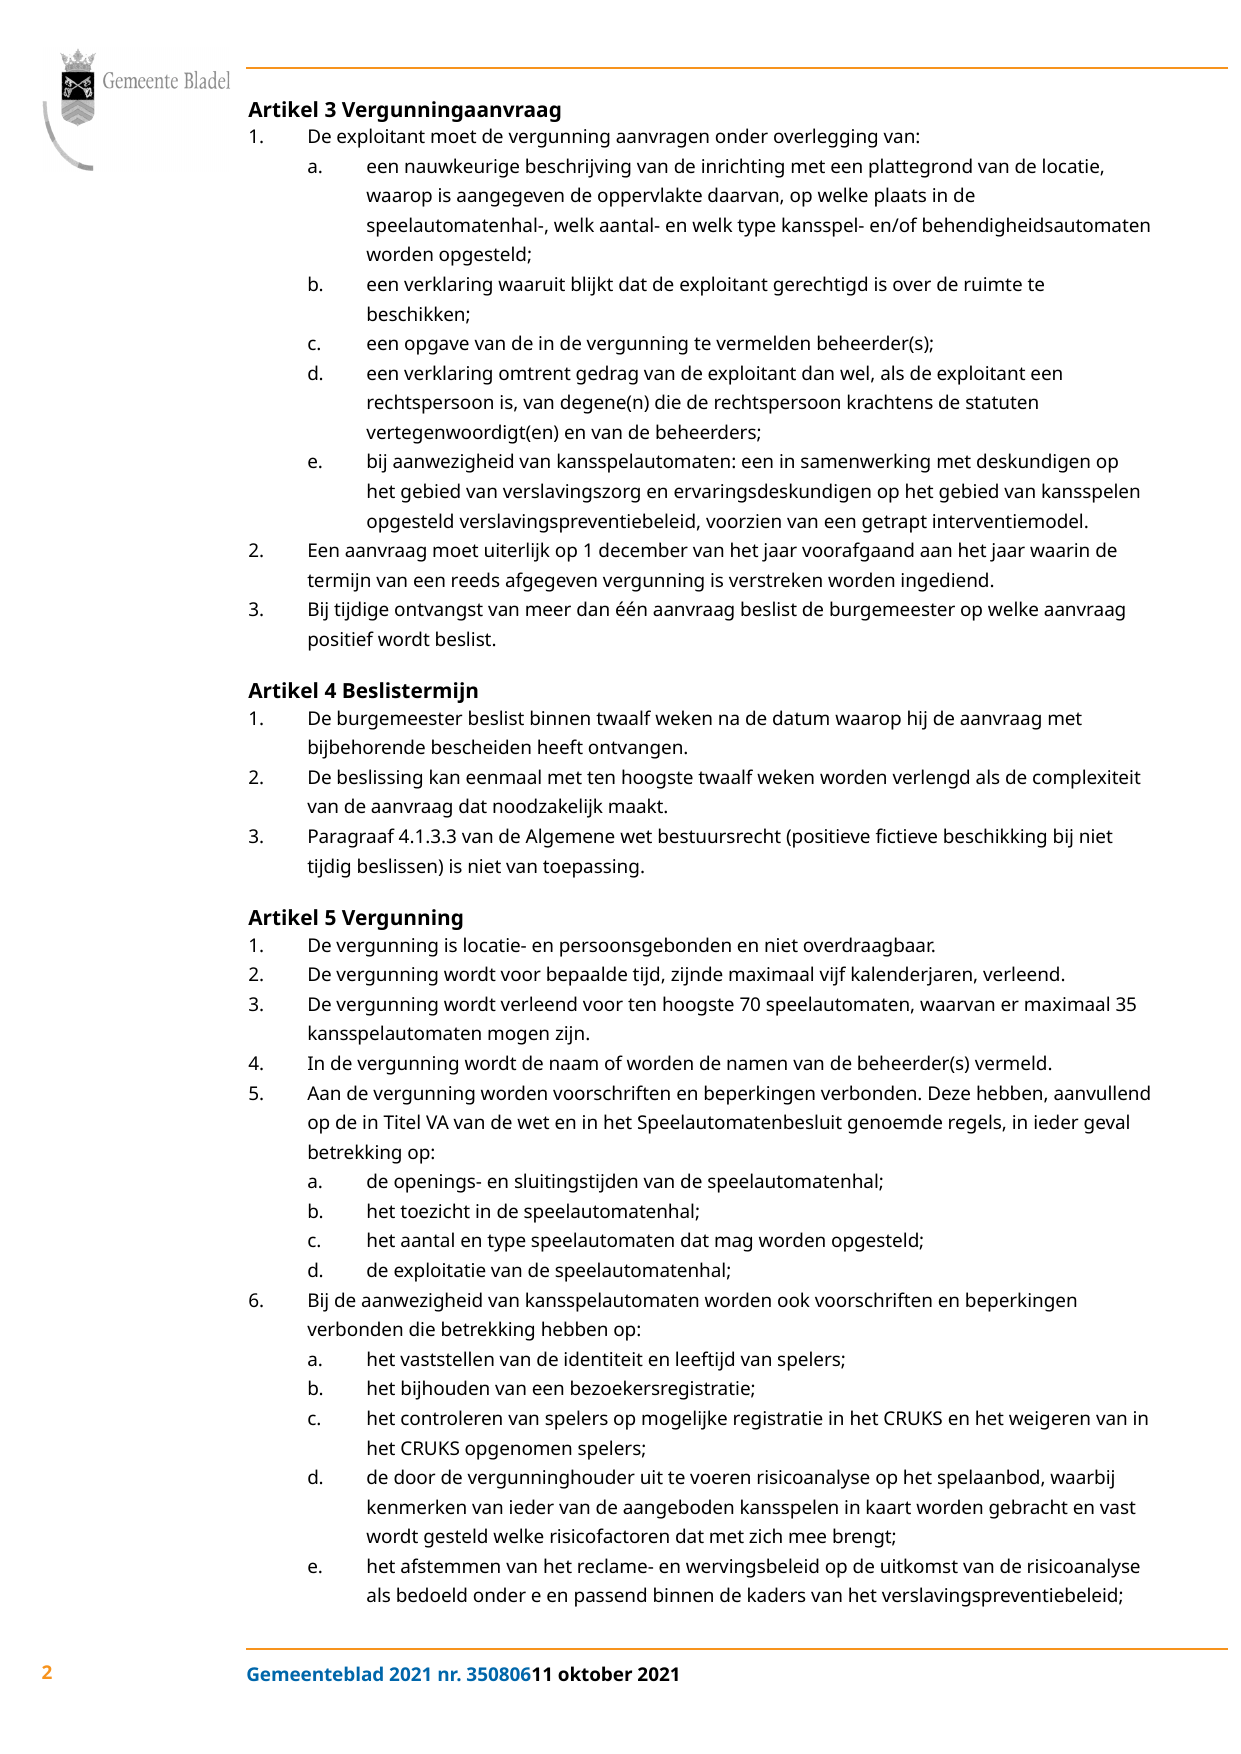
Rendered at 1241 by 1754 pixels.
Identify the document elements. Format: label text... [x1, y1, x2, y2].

list het vaststellen van de identiteit en leeftijd van spelers; [307, 1346, 1152, 1372]
list bij aanwezigheid van kansspelautomaten: een in samenwerking met deskundigen op het gebied van verslavingszorg en ervaringsdeskundigen op het gebied van kansspelen opgesteld verslavingspreventiebeleid, voorzien van een getrapt interventiemodel. [307, 449, 1152, 533]
text Artikel 4 Beslistermijn [248, 677, 1152, 705]
text Artikel 3 Vergunningaanvraag [248, 95, 1152, 123]
list de openings- en sluitingstijden van de speelautomatenhal; [307, 1168, 1152, 1194]
list In de vergunning wordt de naam of worden de namen van de beheerder(s) vermeld. [248, 1050, 1152, 1076]
list de exploitatie van de speelautomatenhal; [307, 1257, 1152, 1283]
list een verklaring waaruit blijkt dat de exploitant gerechtigd is over de ruimte te beschikken; [307, 271, 1152, 326]
list een verklaring omtrent gedrag van de exploitant dan wel, als de exploitant een rechtspersoon is, van degene(n) die de rechtspersoon krachtens de statuten vertegenwoordigt(en) en van de beheerders; [307, 360, 1152, 445]
text Artikel 5 Vergunning [248, 903, 1152, 932]
list De vergunning wordt verleend voor ten hoogste 70 speelautomaten, waarvan er maximaal 35 kansspelautomaten mogen zijn. [248, 991, 1152, 1046]
list Een aanvraag moet uiterlijk op 1 december van het jaar voorafgaand aan het jaar waarin de termijn van een reeds afgegeven vergunning is verstreken worden ingediend. [248, 537, 1152, 593]
picture [41, 47, 231, 172]
list Paragraaf 4.1.3.3 van de Algemene wet bestuursrecht (positieve fictieve beschikking bij niet tijdig beslissen) is niet van toepassing. [248, 823, 1152, 879]
list Aan de vergunning worden voorschriften en beperkingen verbonden. Deze hebben, aanvullend op de in Titel VA van de wet en in het Speelautomatenbesluit genoemde regels, in ieder geval betrekking op: [248, 1080, 1152, 1164]
list de door de vergunninghouder uit te voeren risicoanalyse op het spelaanbod, waarbij kenmerken van ieder van de aangeboden kansspelen in kaart worden gebracht en vast wordt gesteld welke risicofactoren dat met zich mee brengt; [307, 1464, 1152, 1549]
list De vergunning is locatie- en persoonsgebonden en niet overdraagbaar. [248, 932, 1152, 957]
list het bijhouden van een bezoekersregistratie; [307, 1376, 1152, 1401]
list De exploitant moet de vergunning aanvragen onder overlegging van: [248, 123, 1152, 149]
list een nauwkeurige beschrijving van de inrichting met een plattegrond van de locatie, waarop is aangegeven de oppervlakte daarvan, op welke plaats in de speelautomatenhal-, welk aantal- en welk type kansspel- en/of behendigheidsautomaten worden opgesteld; [307, 153, 1152, 267]
list De beslissing kan eenmaal met ten hoogste twaalf weken worden verlengd als de complexiteit van de aanvraag dat noodzakelijk maakt. [248, 764, 1152, 819]
list het controleren van spelers op mogelijke registratie in het CRUKS en het weigeren van in het CRUKS opgenomen spelers; [307, 1405, 1152, 1460]
list De vergunning wordt voor bepaalde tijd, zijnde maximaal vijf kalenderjaren, verleend. [248, 961, 1152, 987]
list Bij tijdige ontvangst van meer dan één aanvraag beslist de burgemeester op welke aanvraag positief wordt beslist. [248, 597, 1152, 652]
list het afstemmen van het reclame- en wervingsbeleid op de uitkomst van de risicoanalyse als bedoeld onder e en passend binnen de kaders van het verslavingspreventiebeleid; [307, 1553, 1152, 1608]
list een opgave van de in de vergunning te vermelden beheerder(s); [307, 330, 1152, 356]
list het aantal en type speelautomaten dat mag worden opgesteld; [307, 1228, 1152, 1253]
list Bij de aanwezigheid van kansspelautomaten worden ook voorschriften en beperkingen verbonden die betrekking hebben op: [248, 1287, 1152, 1342]
list De burgemeester beslist binnen twaalf weken na de datum waarop hij de aanvraag met bijbehorende bescheiden heeft ontvangen. [248, 705, 1152, 760]
list het toezicht in de speelautomatenhal; [307, 1198, 1152, 1224]
